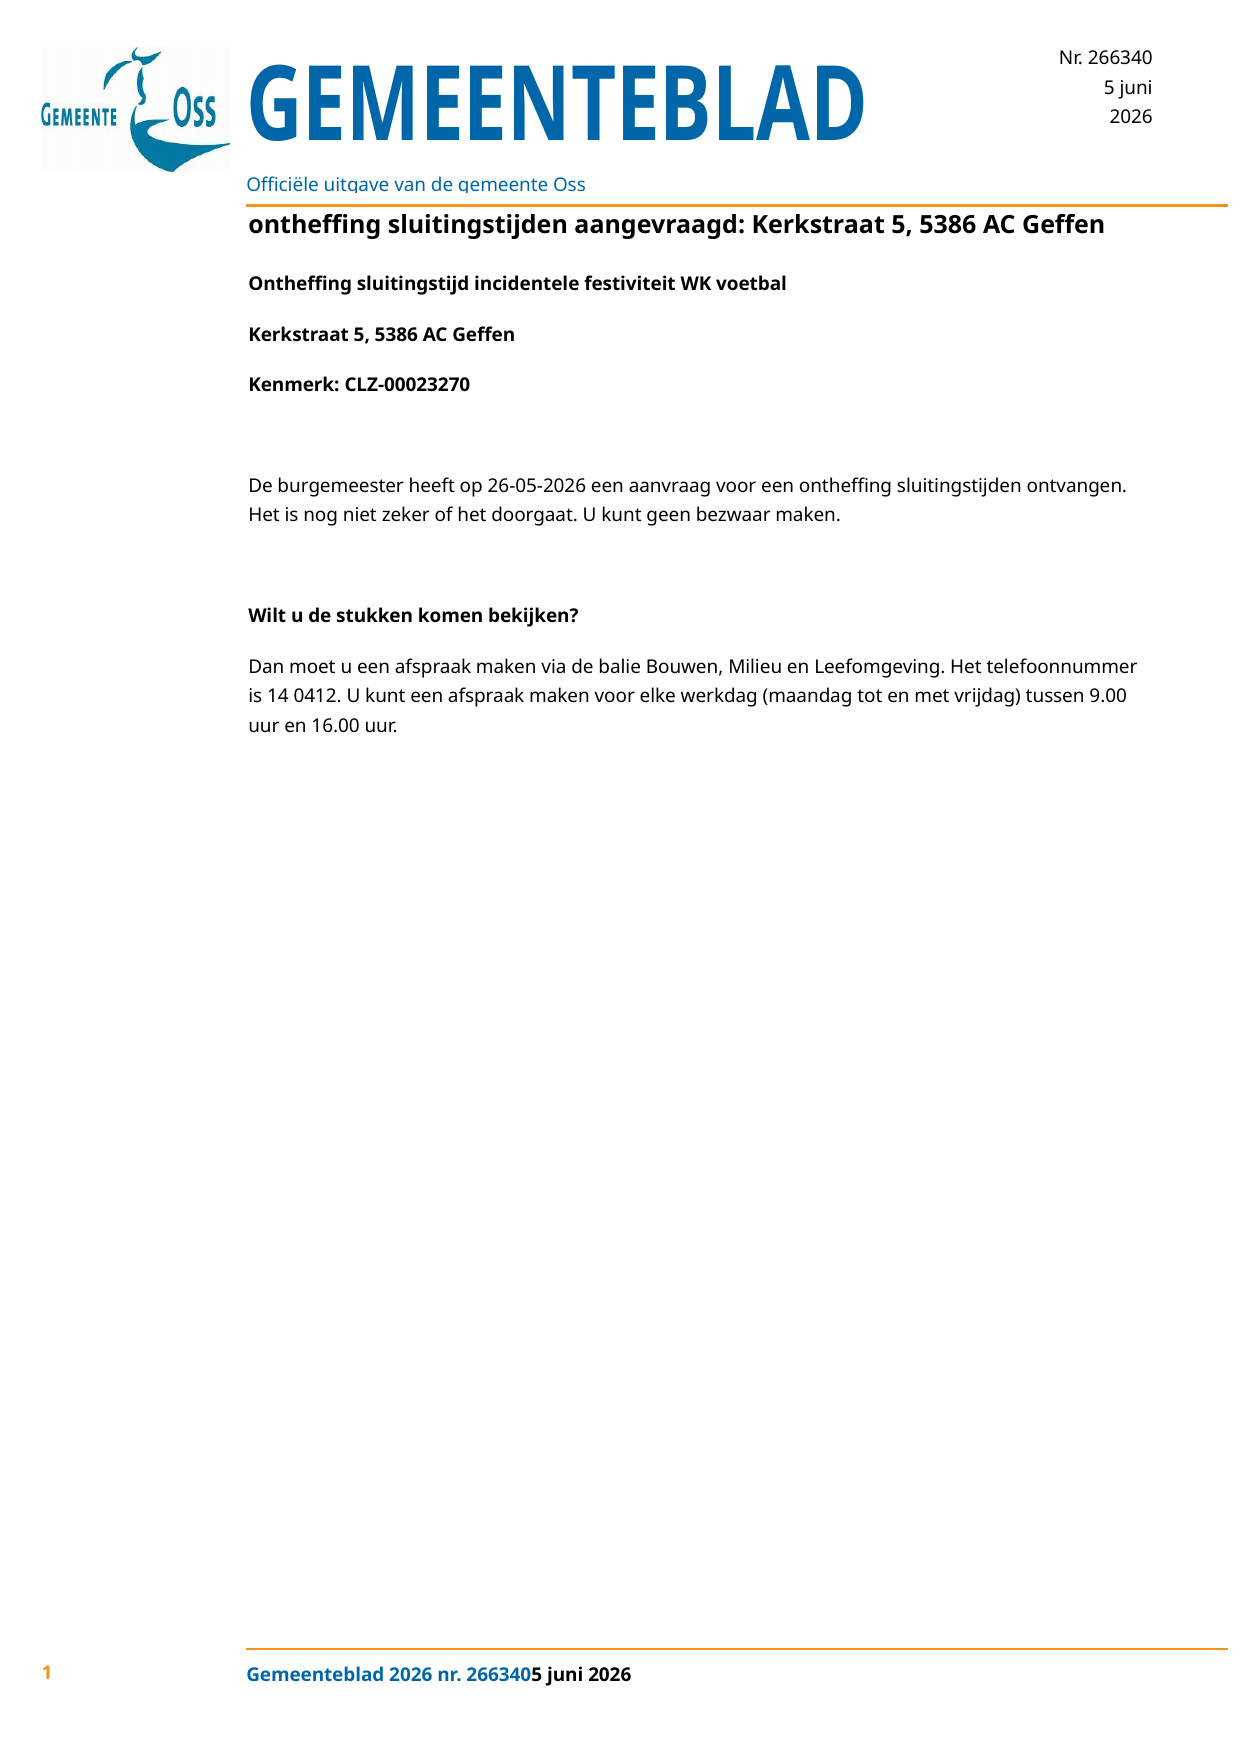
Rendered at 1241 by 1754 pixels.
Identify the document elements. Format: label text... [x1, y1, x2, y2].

text De burgemeester heeft op 26-05-2026 een aanvraag voor een ontheffing sluitingstijden ontvangen. Het is nog niet zeker of het doorgaat. U kunt geen bezwaar maken. [248, 472, 1152, 527]
text Kerkstraat 5, 5386 AC Geffen [248, 321, 1152, 346]
text Kenmerk: CLZ-00023270 [248, 371, 1152, 397]
text Wilt u de stukken komen bekijken? [248, 602, 1152, 628]
picture [41, 47, 231, 172]
text Dan moet u een afspraak maken via de balie Bouwen, Milieu en Leefomgeving. Het telefoonnummer is 14 0412. U kunt een afspraak maken voor elke werkdag (maandag tot en met vrijdag) tussen 9.00 uur en 16.00 uur. [248, 653, 1152, 738]
text Ontheffing sluitingstijd incidentele festiviteit WK voetbal [248, 270, 1152, 296]
text ontheffing sluitingstijden aangevraagd: Kerkstraat 5, 5386 AC Geffen [248, 207, 1152, 241]
